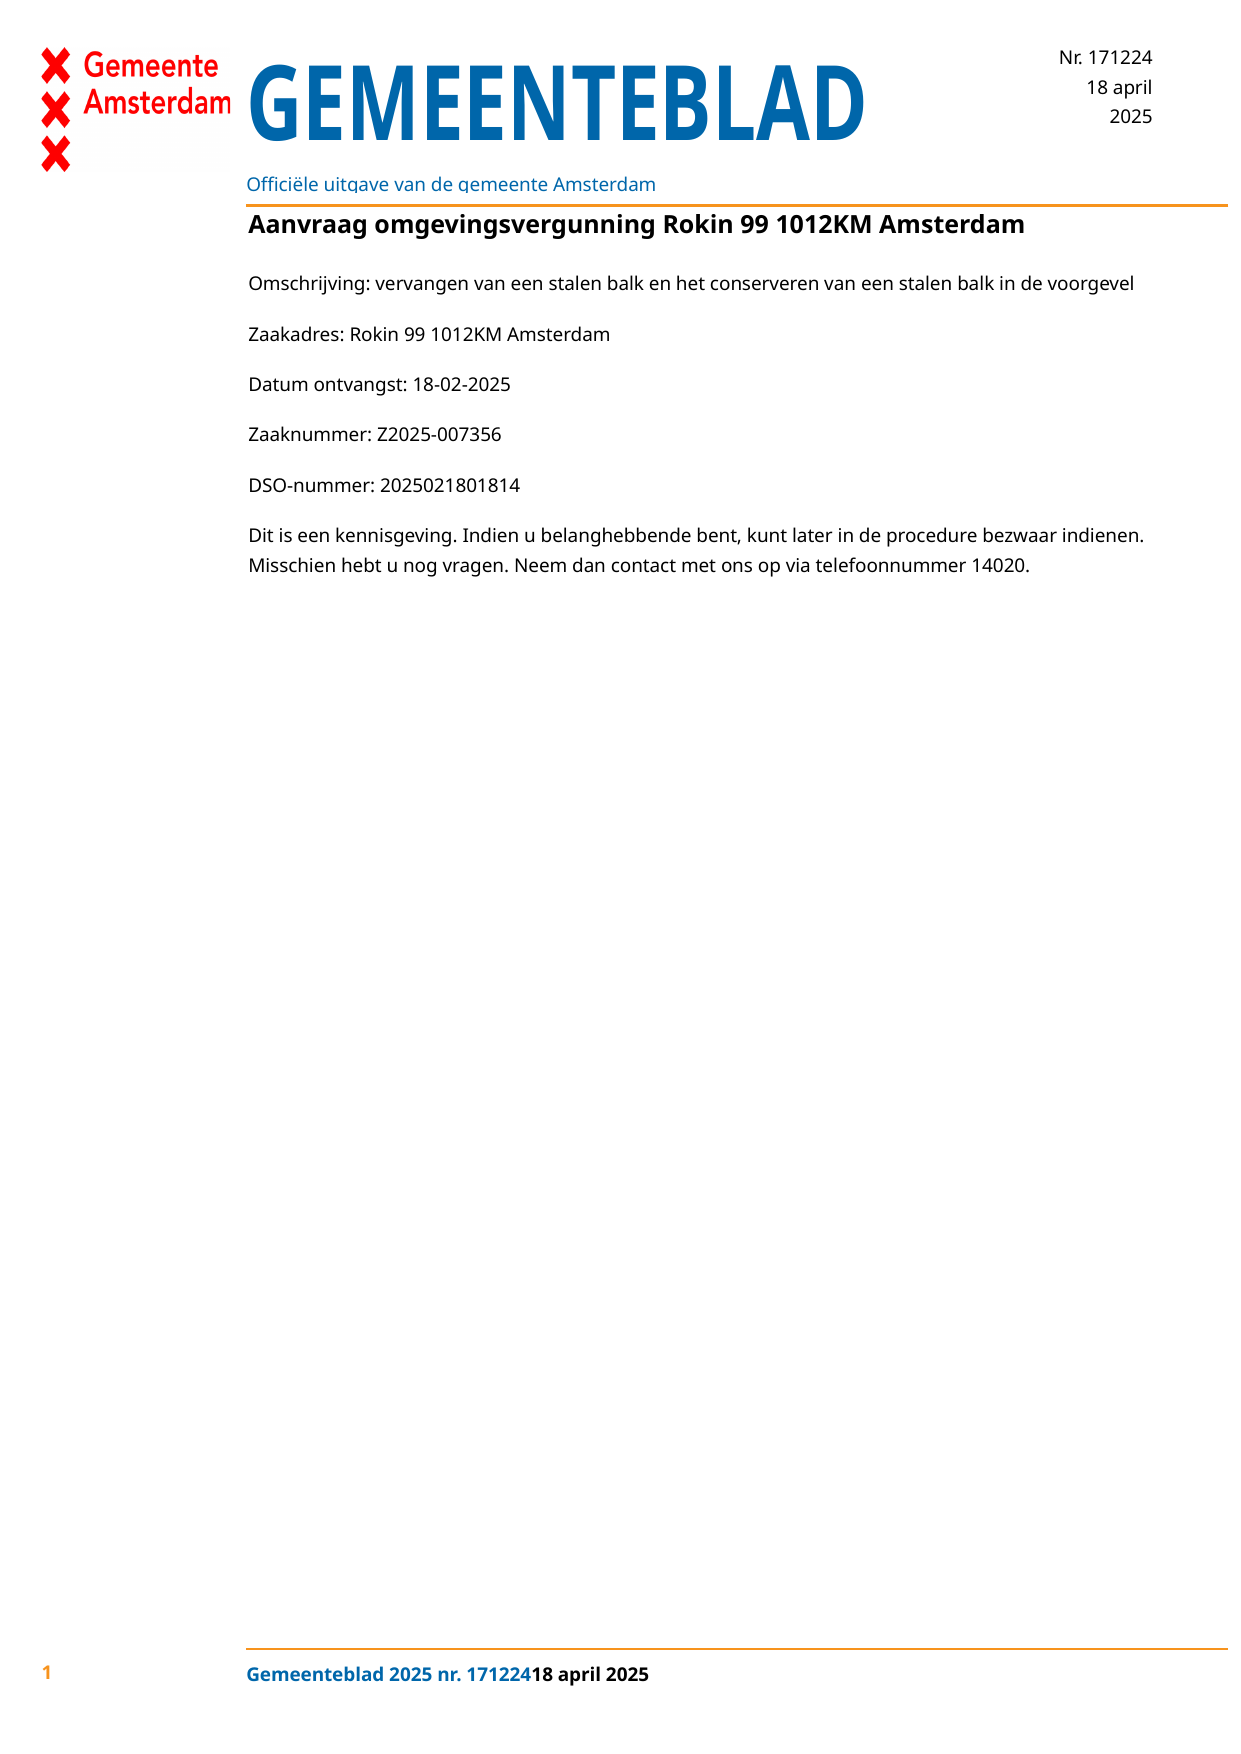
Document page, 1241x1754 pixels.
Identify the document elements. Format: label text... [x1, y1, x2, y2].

text Omschrijving: vervangen van een stalen balk en het conserveren van een stalen balk in de voorgevel [248, 270, 1152, 296]
text Dit is een kennisgeving. Indien u belanghebbende bent, kunt later in de procedure bezwaar indienen. Misschien hebt u nog vragen. Neem dan contact met ons op via telefoonnummer 14020. [248, 522, 1152, 578]
text Datum ontvangst: 18-02-2025 [248, 371, 1152, 397]
text Zaaknummer: Z2025-007356 [248, 422, 1152, 447]
text Aanvraag omgevingsvergunning Rokin 99 1012KM Amsterdam [248, 207, 1152, 241]
text Zaakadres: Rokin 99 1012KM Amsterdam [248, 321, 1152, 346]
picture [41, 47, 231, 172]
text DSO-nummer: 2025021801814 [248, 472, 1152, 498]
